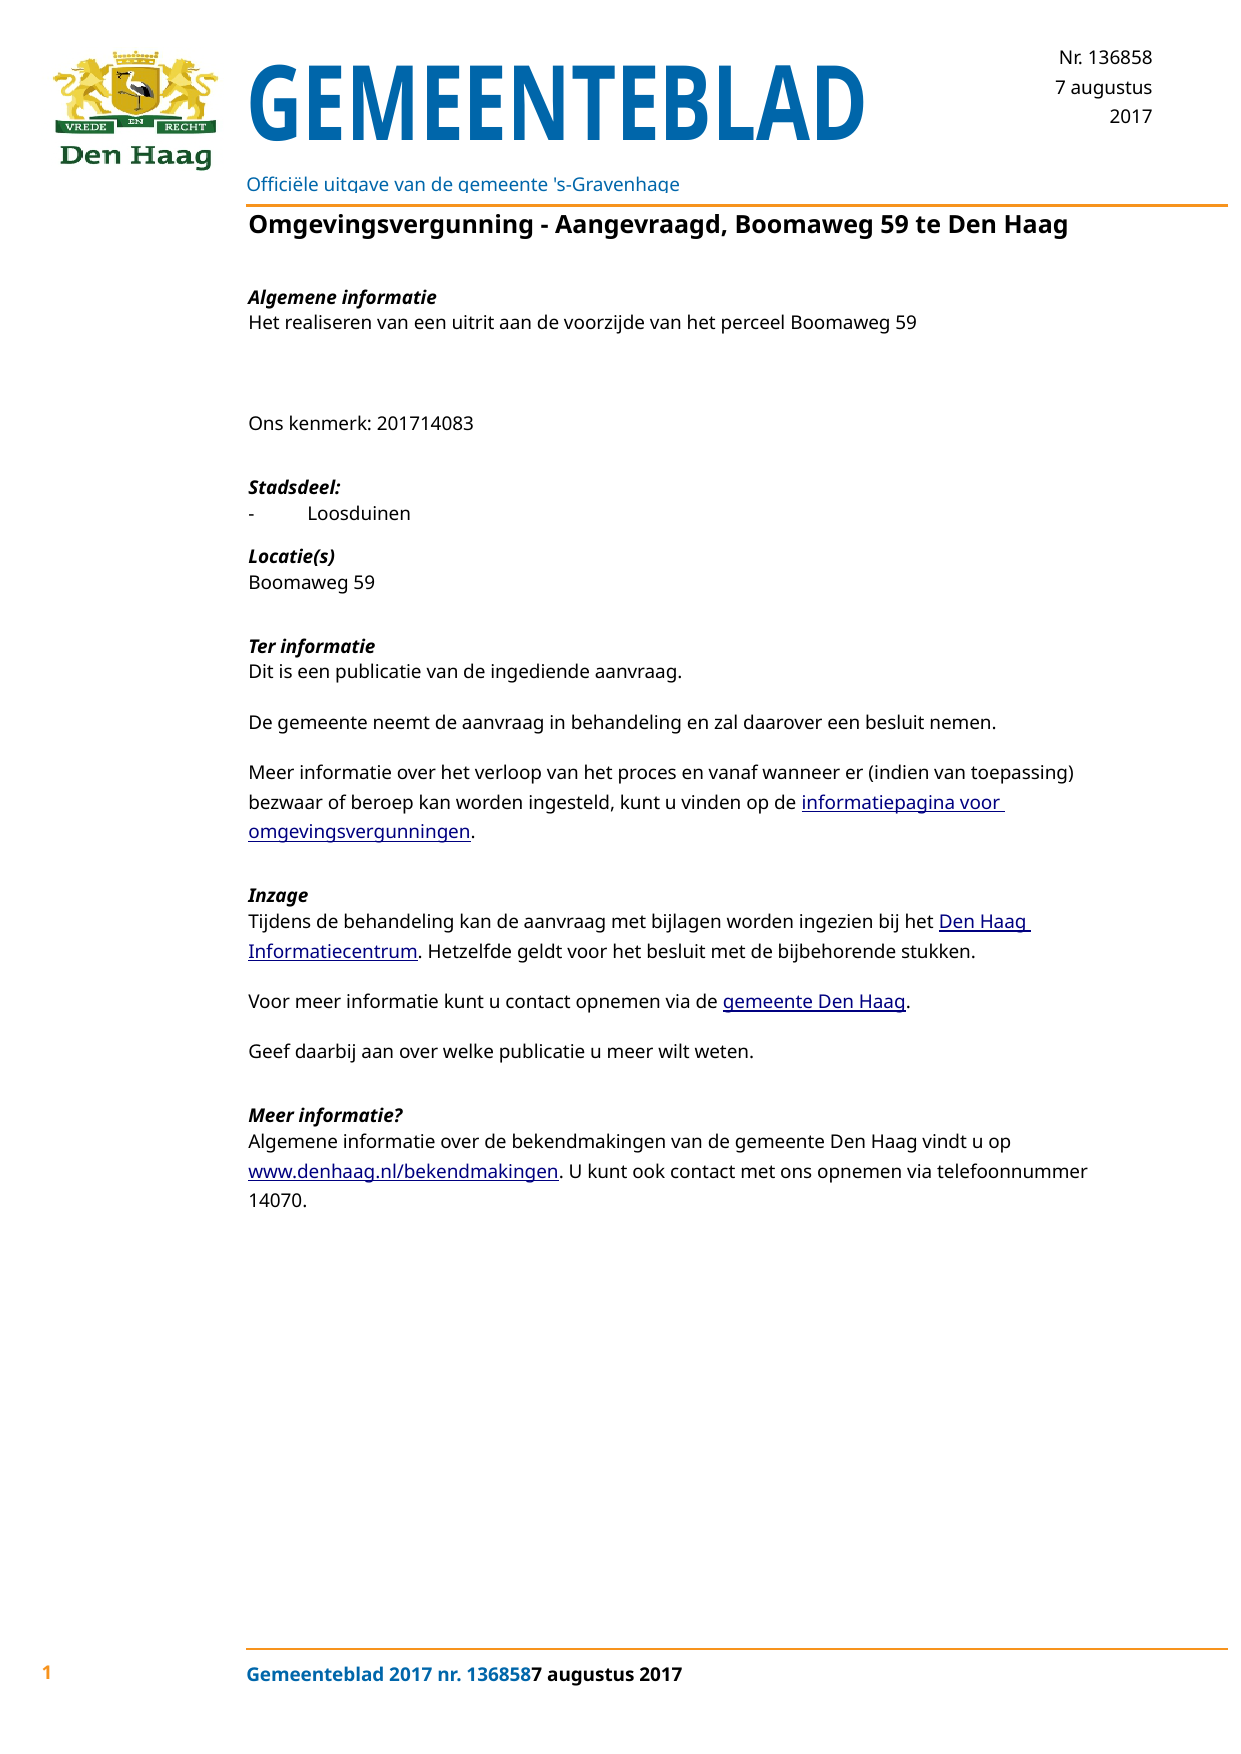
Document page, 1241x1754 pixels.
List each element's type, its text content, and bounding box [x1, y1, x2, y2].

text Algemene informatie [248, 284, 1152, 309]
text Algemene informatie over de bekendmakingen van de gemeente Den Haag vindt u op www.denhaag.nl/bekendmakingen. U kunt ook contact met ons opnemen via telefoonnummer 14070. [248, 1128, 1152, 1213]
text De gemeente neemt de aanvraag in behandeling en zal daarover een besluit nemen. [248, 709, 1152, 735]
text Tijdens de behandeling kan de aanvraag met bijlagen worden ingezien bij het Den Haag Informatiecentrum. Hetzelfde geldt voor het besluit met de bijbehorende stukken. [248, 908, 1152, 964]
text Boomaweg 59 [248, 569, 1152, 595]
text Ter informatie [248, 633, 1152, 659]
text Meer informatie? [248, 1103, 1152, 1128]
picture [41, 47, 231, 172]
text Locatie(s) [248, 543, 1152, 569]
text Stadsdeel: [248, 474, 1152, 500]
text Omgevingsvergunning - Aangevraagd, Boomaweg 59 te Den Haag [248, 207, 1152, 241]
text Ons kenmerk: 201714083 [248, 410, 1152, 436]
list Loosduinen [248, 500, 1152, 526]
text Geef daarbij aan over welke publicatie u meer wilt weten. [248, 1039, 1152, 1064]
text Voor meer informatie kunt u contact opnemen via de gemeente Den Haag. [248, 988, 1152, 1014]
text Dit is een publicatie van de ingediende aanvraag. [248, 659, 1152, 684]
text Het realiseren van een uitrit aan de voorzijde van het perceel Boomaweg 59 [248, 309, 1152, 335]
text Inzage [248, 883, 1152, 908]
text Meer informatie over het verloop van het proces en vanaf wanneer er (indien van toepassing) bezwaar of beroep kan worden ingesteld, kunt u vinden op de informatiepagina voor omgevingsvergunningen. [248, 759, 1152, 844]
